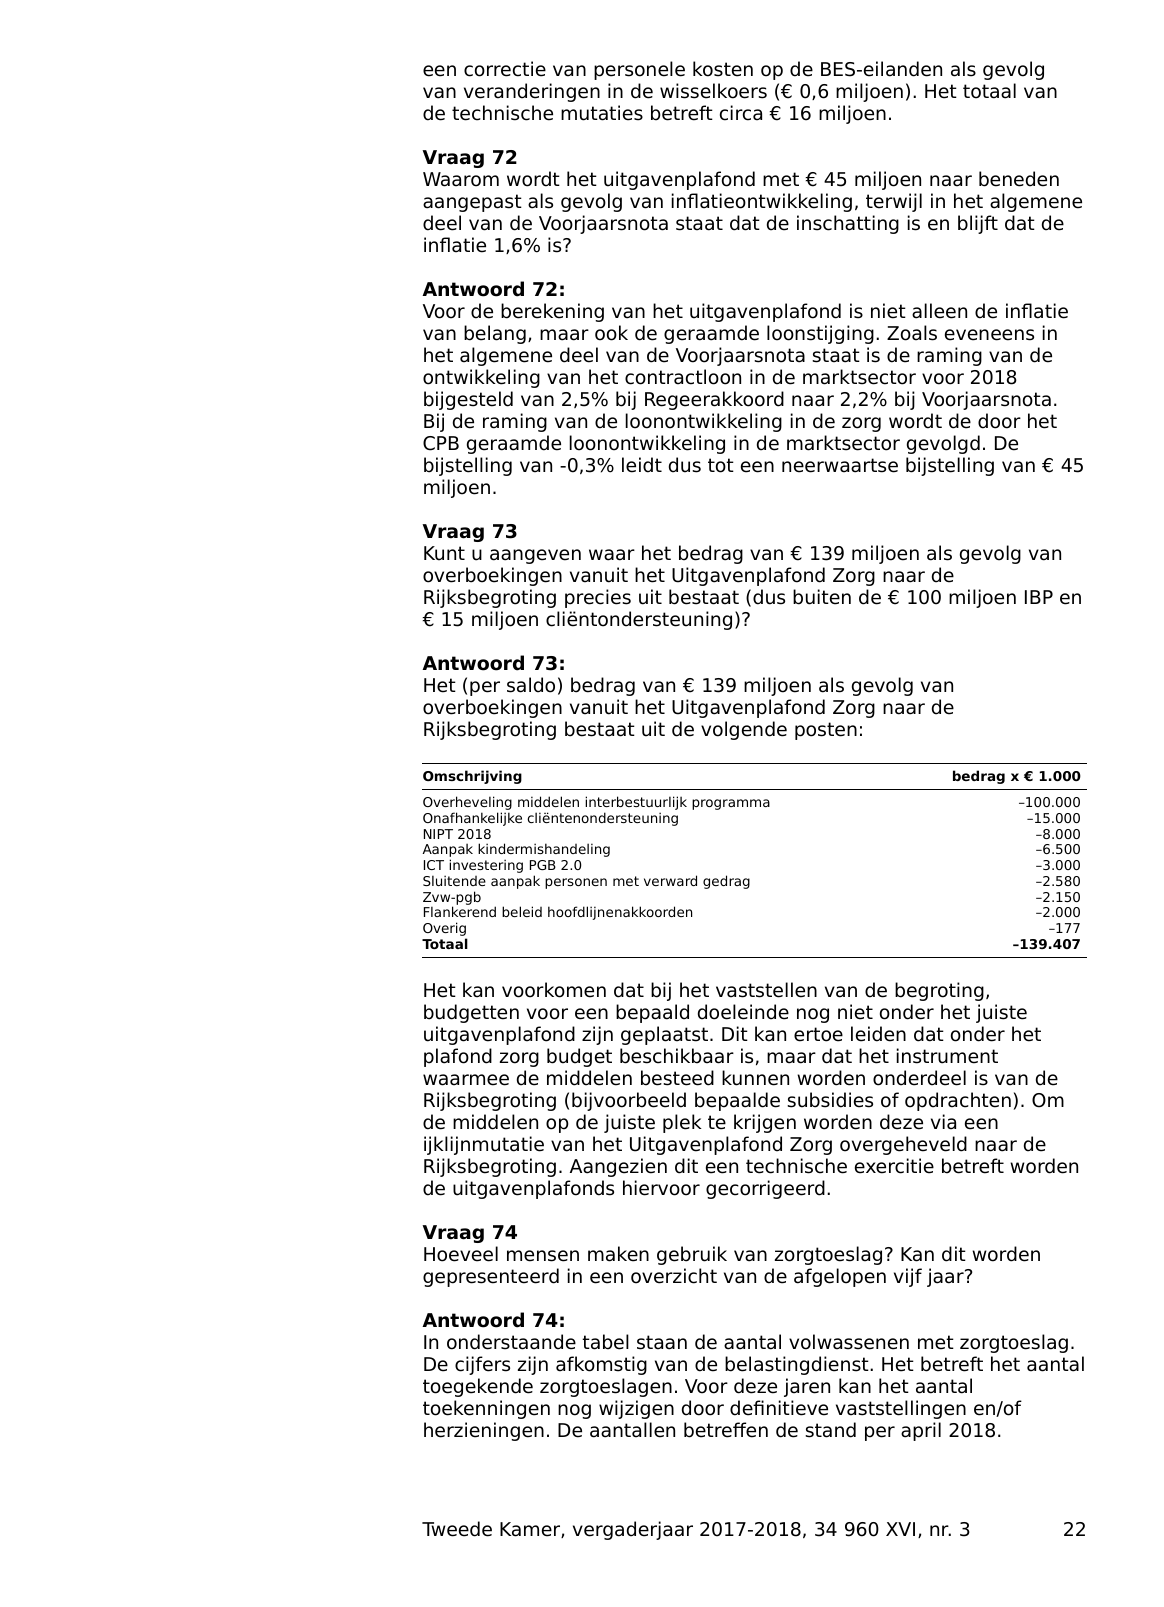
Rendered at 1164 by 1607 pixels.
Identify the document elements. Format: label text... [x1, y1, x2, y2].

text Hoeveel mensen maken gebruik van zorgtoeslag? Kan dit worden gepresenteerd in een overzicht van de afgelopen vijf jaar? [422, 1244, 1087, 1288]
table_cell –2.000 [894, 905, 1087, 921]
text Waarom wordt het uitgavenplafond met € 45 miljoen naar beneden aangepast als gevolg van inflatieontwikkeling, terwijl in het algemene deel van de Voorjaarsnota staat dat de inschatting is en blijft dat de inflatie 1,6% is? [422, 169, 1087, 257]
text Antwoord 74: [422, 1310, 1087, 1332]
table_cell Flankerend beleid hoofdlijnenakkoorden [422, 905, 893, 921]
text Antwoord 72: [422, 279, 1087, 301]
table_cell Zvw-pgb [422, 889, 893, 905]
table_cell –2.580 [894, 874, 1087, 889]
text Het (per saldo) bedrag van € 139 miljoen als gevolg van overboekingen vanuit het Uitgavenplafond Zorg naar de Rijksbegroting bestaat uit de volgende posten: [422, 675, 1087, 741]
table_cell –6.500 [894, 842, 1087, 858]
text een correctie van personele kosten op de BES-eilanden als gevolg van veranderingen in de wisselkoers (€ 0,6 miljoen). Het totaal van de technische mutaties betreft circa € 16 miljoen. [422, 59, 1087, 125]
text Kunt u aangeven waar het bedrag van € 139 miljoen als gevolg van overboekingen vanuit het Uitgavenplafond Zorg naar de Rijksbegroting precies uit bestaat (dus buiten de € 100 miljoen IBP en € 15 miljoen cliëntondersteuning)? [422, 543, 1087, 631]
table_header Omschrijving [422, 764, 893, 789]
table_cell Sluitende aanpak personen met verward gedrag [422, 874, 893, 889]
text In onderstaande tabel staan de aantal volwassenen met zorgtoeslag. De cijfers zijn afkomstig van de belastingdienst. Het betreft het aantal toegekende zorgtoeslagen. Voor deze jaren kan het aantal toekenningen nog wijzigen door definitieve vaststellingen en/of herzieningen. De aantallen betreffen de stand per april 2018. [422, 1332, 1087, 1442]
text Vraag 72 [422, 147, 1087, 169]
table_cell Totaal [422, 937, 893, 957]
table_header bedrag x € 1.000 [894, 764, 1087, 789]
table_cell ICT investering PGB 2.0 [422, 858, 893, 874]
text Vraag 74 [422, 1222, 1087, 1244]
table_cell –100.000 [894, 790, 1087, 811]
table_cell Onafhankelijke cliëntenondersteuning [422, 811, 893, 826]
text Antwoord 73: [422, 653, 1087, 675]
table_cell Overig [422, 921, 893, 937]
text Vraag 73 [422, 521, 1087, 543]
table_cell –139.407 [894, 937, 1087, 957]
table_cell –8.000 [894, 826, 1087, 842]
text Het kan voorkomen dat bij het vaststellen van de begroting, budgetten voor een bepaald doeleinde nog niet onder het juiste uitgavenplafond zijn geplaatst. Dit kan ertoe leiden dat onder het plafond zorg budget beschikbaar is, maar dat het instrument waarmee de middelen besteed kunnen worden onderdeel is van de Rijksbegroting (bijvoorbeeld bepaalde subsidies of opdrachten). Om de middelen op de juiste plek te krijgen worden deze via een ijklijnmutatie van het Uitgavenplafond Zorg overgeheveld naar de Rijksbegroting. Aangezien dit een technische exercitie betreft worden de uitgavenplafonds hiervoor gecorrigeerd. [422, 980, 1087, 1200]
text Voor de berekening van het uitgavenplafond is niet alleen de inflatie van belang, maar ook de geraamde loonstijging. Zoals eveneens in het algemene deel van de Voorjaarsnota staat is de raming van de ontwikkeling van het contractloon in de marktsector voor 2018 bijgesteld van 2,5% bij Regeerakkoord naar 2,2% bij Voorjaarsnota. Bij de raming van de loonontwikkeling in de zorg wordt de door het CPB geraamde loonontwikkeling in de marktsector gevolgd. De bijstelling van -0,3% leidt dus tot een neerwaartse bijstelling van € 45 miljoen. [422, 301, 1087, 499]
table_cell NIPT 2018 [422, 826, 893, 842]
table_cell –15.000 [894, 811, 1087, 826]
table_cell –2.150 [894, 889, 1087, 905]
table_cell Overheveling middelen interbestuurlijk programma [422, 790, 893, 811]
table_cell –177 [894, 921, 1087, 937]
table_cell Aanpak kindermishandeling [422, 842, 893, 858]
table_cell –3.000 [894, 858, 1087, 874]
